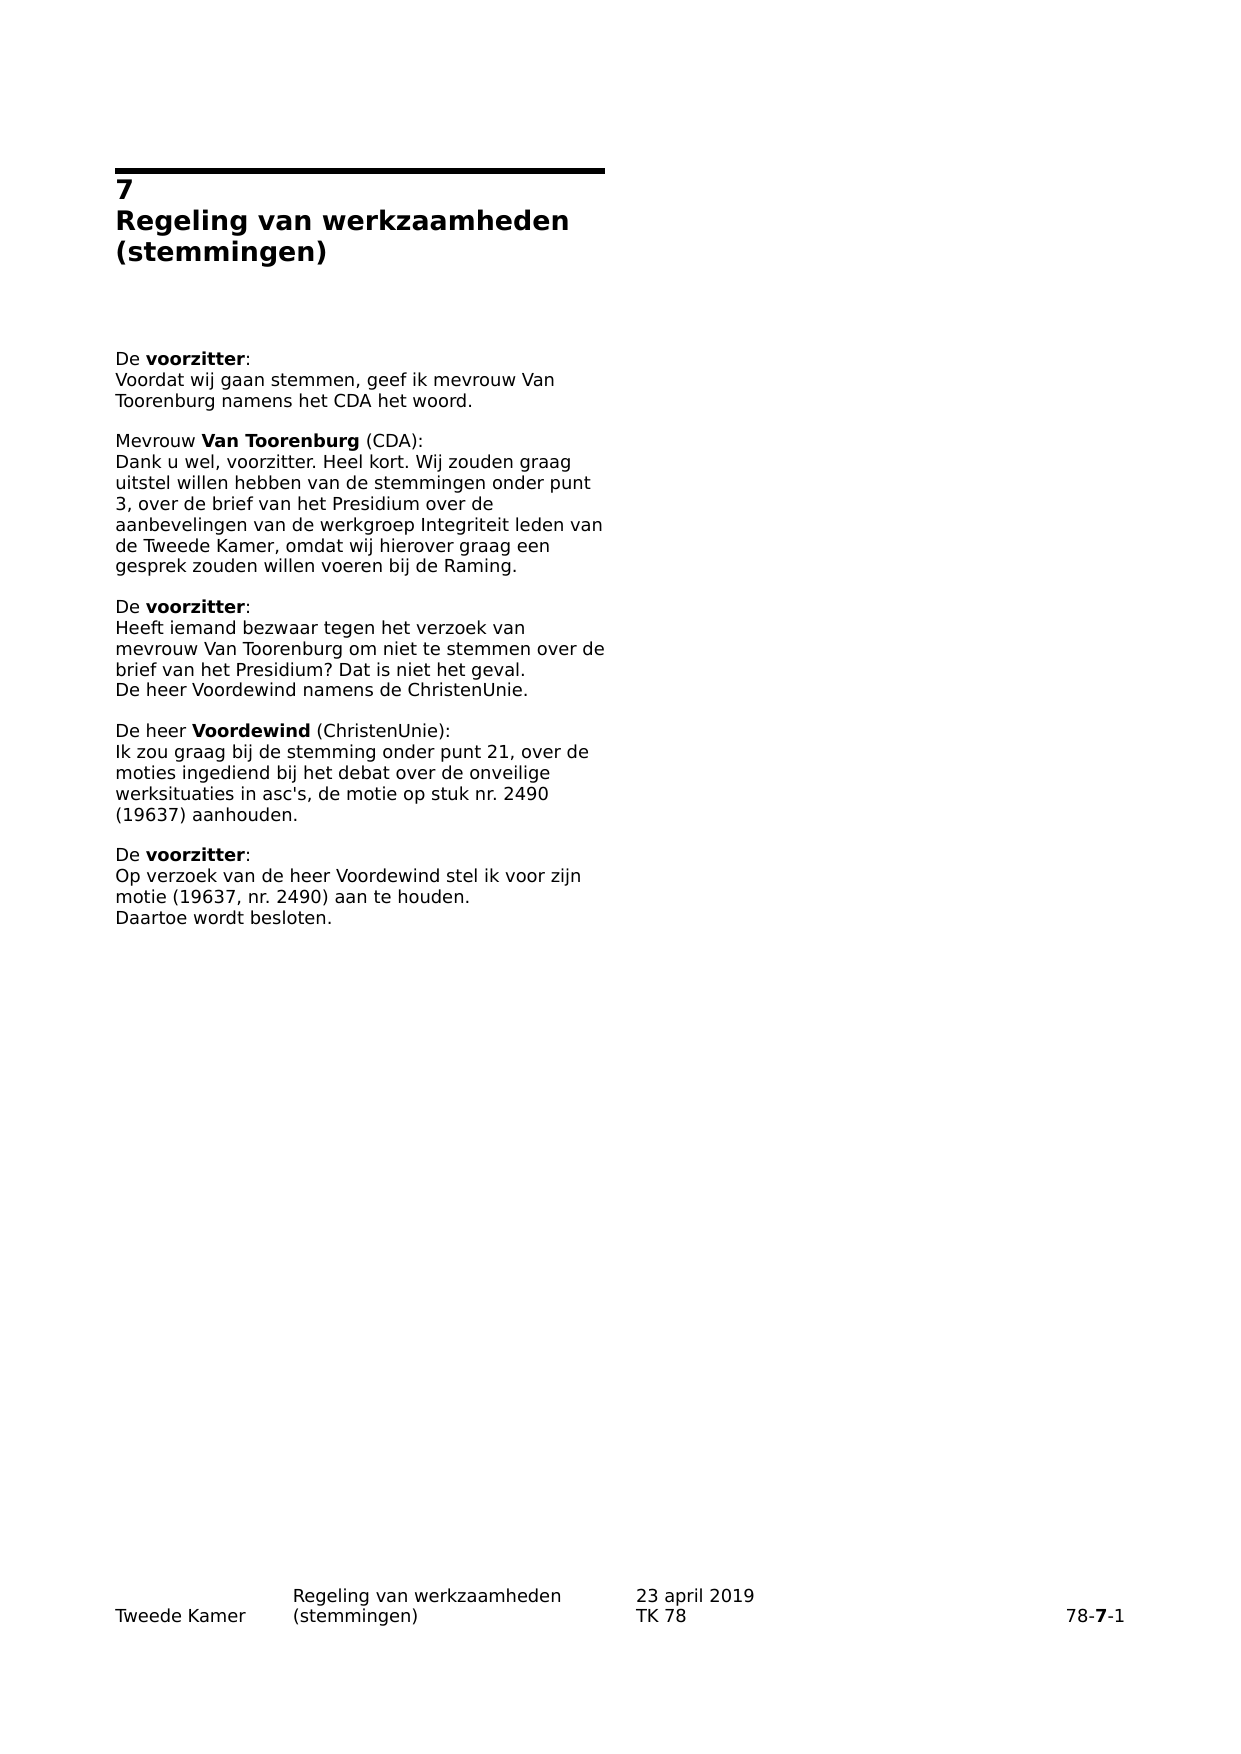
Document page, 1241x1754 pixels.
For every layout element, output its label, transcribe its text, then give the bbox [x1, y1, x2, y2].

text De voorzitter: [115, 597, 605, 618]
text Dank u wel, voorzitter. Heel kort. Wij zouden graag uitstel willen hebben van de stemmingen onder punt 3, over de brief van het Presidium over de aanbevelingen van de werkgroep Integriteit leden van de Tweede Kamer, omdat wij hierover graag een gesprek zouden willen voeren bij de Raming. [115, 452, 605, 577]
text De voorzitter: [115, 845, 605, 866]
text De heer Voordewind (ChristenUnie): [115, 721, 605, 742]
text Mevrouw Van Toorenburg (CDA): [115, 431, 605, 452]
text De heer Voordewind namens de ChristenUnie. [115, 680, 605, 701]
text Daartoe wordt besloten. [115, 907, 605, 928]
text Op verzoek van de heer Voordewind stel ik voor zijn motie (19637, nr. 2490) aan te houden. [115, 866, 605, 907]
text De voorzitter: [115, 349, 605, 369]
text Heeft iemand bezwaar tegen het verzoek van mevrouw Van Toorenburg om niet te stemmen over de brief van het Presidium? Dat is niet het geval. [115, 618, 605, 680]
title 7 Regeling van werkzaamheden (stemmingen) [115, 174, 605, 268]
text Ik zou graag bij de stemming onder punt 21, over de moties ingediend bij het debat over de onveilige werksituaties in asc's, de motie op stuk nr. 2490 (19637) aanhouden. [115, 742, 605, 825]
text Voordat wij gaan stemmen, geef ik mevrouw Van Toorenburg namens het CDA het woord. [115, 369, 605, 411]
